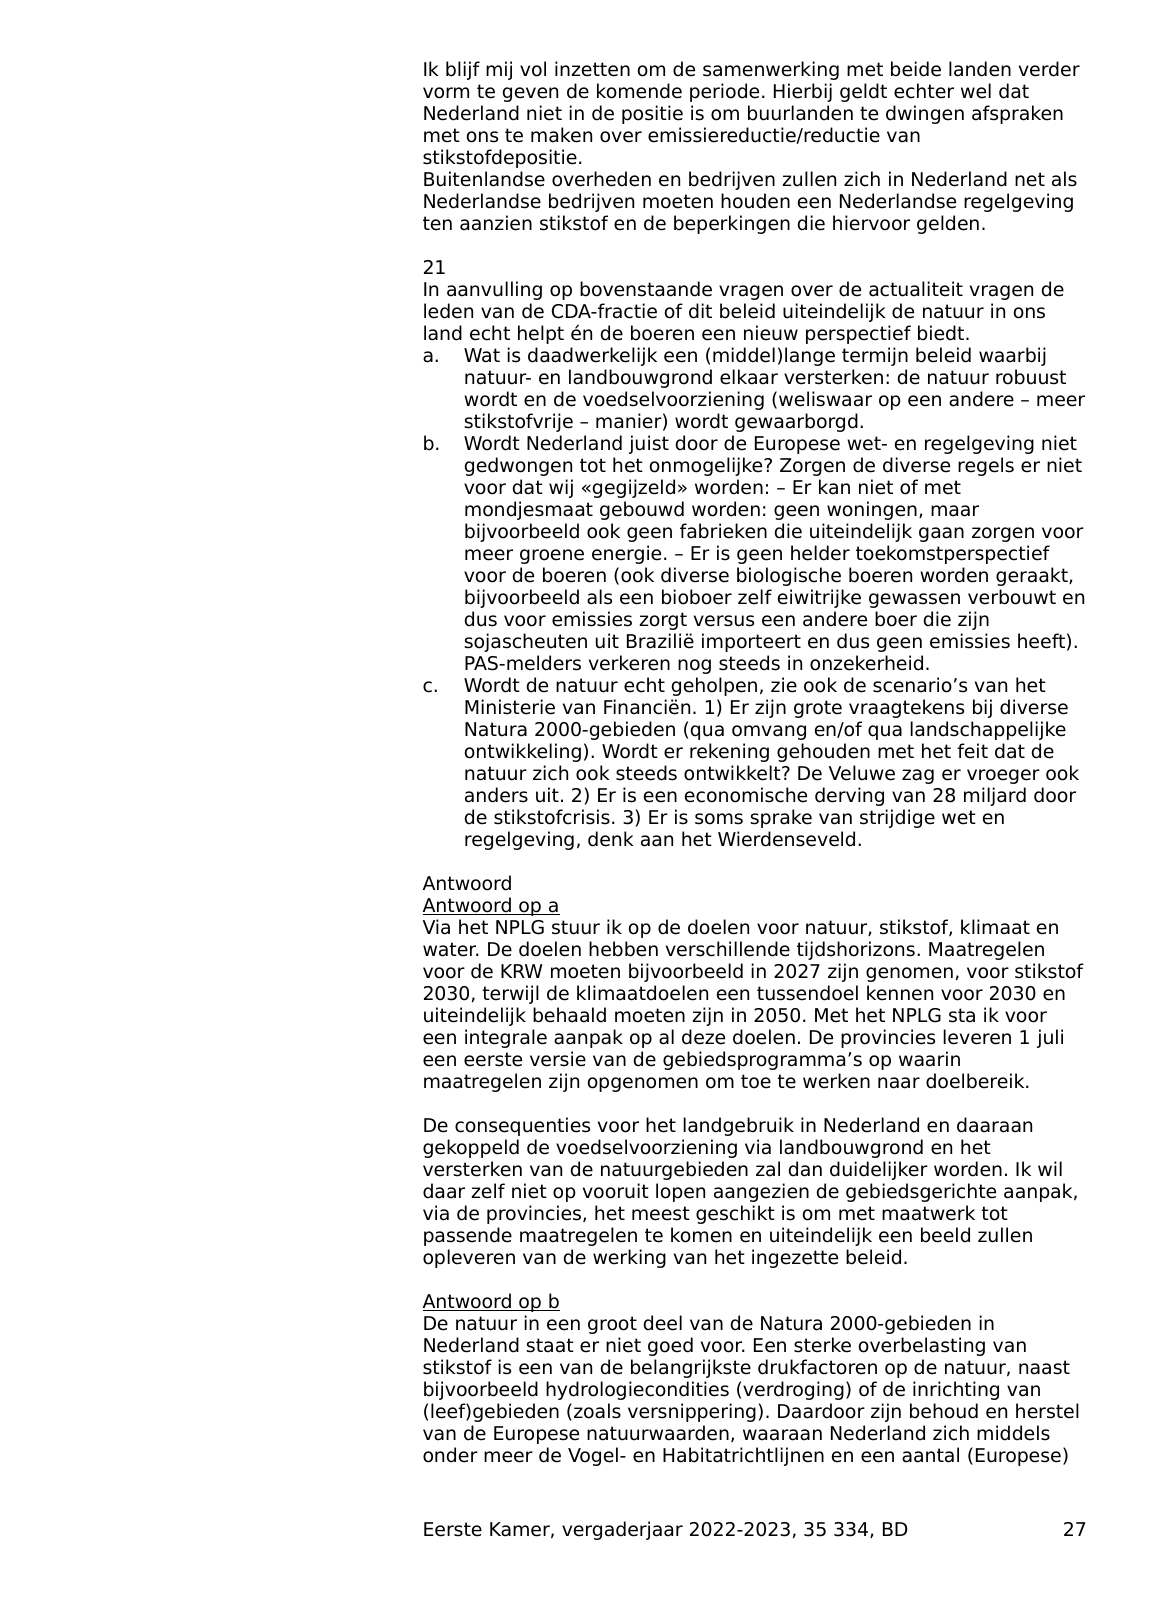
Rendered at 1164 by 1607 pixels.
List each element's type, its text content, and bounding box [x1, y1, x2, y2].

text In aanvulling op bovenstaande vragen over de actualiteit vragen de leden van de CDA-fractie of dit beleid uiteindelijk de natuur in ons land echt helpt én de boeren een nieuw perspectief biedt. [422, 279, 1087, 345]
text b. Wordt Nederland juist door de Europese wet- en regelgeving niet gedwongen tot het onmogelijke? Zorgen de diverse regels er niet voor dat wij «gegijzeld» worden: – Er kan niet of met mondjesmaat gebouwd worden: geen woningen, maar bijvoorbeeld ook geen fabrieken die uiteindelijk gaan zorgen voor meer groene energie. – Er is geen helder toekomstperspectief voor de boeren (ook diverse biologische boeren worden geraakt, bijvoorbeeld als een bioboer zelf eiwitrijke gewassen verbouwt en dus voor emissies zorgt versus een andere boer die zijn sojascheuten uit Brazilië importeert en dus geen emissies heeft). [422, 433, 1087, 653]
text Via het NPLG stuur ik op de doelen voor natuur, stikstof, klimaat en water. De doelen hebben verschillende tijdshorizons. Maatregelen voor de KRW moeten bijvoorbeeld in 2027 zijn genomen, voor stikstof 2030, terwijl de klimaatdoelen een tussendoel kennen voor 2030 en uiteindelijk behaald moeten zijn in 2050. Met het NPLG sta ik voor een integrale aanpak op al deze doelen. De provincies leveren 1 juli een eerste versie van de gebiedsprogramma’s op waarin maatregelen zijn opgenomen om toe te werken naar doelbereik. [422, 917, 1087, 1092]
text Buitenlandse overheden en bedrijven zullen zich in Nederland net als Nederlandse bedrijven moeten houden een Nederlandse regelgeving ten aanzien stikstof en de beperkingen die hiervoor gelden. [422, 169, 1087, 235]
text PAS-melders verkeren nog steeds in onzekerheid. [464, 653, 1087, 675]
text 21 [422, 257, 1087, 279]
text c. Wordt de natuur echt geholpen, zie ook de scenario’s van het Ministerie van Financiën. 1) Er zijn grote vraagtekens bij diverse Natura 2000-gebieden (qua omvang en/of qua landschappelijke ontwikkeling). Wordt er rekening gehouden met het feit dat de natuur zich ook steeds ontwikkelt? De Veluwe zag er vroeger ook anders uit. 2) Er is een economische derving van 28 miljard door de stikstofcrisis. 3) Er is soms sprake van strijdige wet en regelgeving, denk aan het Wierdenseveld. [422, 675, 1087, 851]
text Ik blijf mij vol inzetten om de samenwerking met beide landen verder vorm te geven de komende periode. Hierbij geldt echter wel dat Nederland niet in de positie is om buurlanden te dwingen afspraken met ons te maken over emissiereductie/reductie van stikstofdepositie. [422, 59, 1087, 169]
text Antwoord op b [422, 1291, 1087, 1313]
text Antwoord op a [422, 895, 1087, 917]
text De natuur in een groot deel van de Natura 2000-gebieden in Nederland staat er niet goed voor. Een sterke overbelasting van stikstof is een van de belangrijkste drukfactoren op de natuur, naast bijvoorbeeld hydrologiecondities (verdroging) of de inrichting van (leef)gebieden (zoals versnippering). Daardoor zijn behoud en herstel van de Europese natuurwaarden, waaraan Nederland zich middels onder meer de Vogel- en Habitatrichtlijnen en een aantal (Europese) [422, 1313, 1087, 1467]
text De consequenties voor het landgebruik in Nederland en daaraan gekoppeld de voedselvoorziening via landbouwgrond en het versterken van de natuurgebieden zal dan duidelijker worden. Ik wil daar zelf niet op vooruit lopen aangezien de gebiedsgerichte aanpak, via de provincies, het meest geschikt is om met maatwerk tot passende maatregelen te komen en uiteindelijk een beeld zullen opleveren van de werking van het ingezette beleid. [422, 1115, 1087, 1268]
text Antwoord [422, 873, 1087, 895]
text a. Wat is daadwerkelijk een (middel)lange termijn beleid waarbij natuur- en landbouwgrond elkaar versterken: de natuur robuust wordt en de voedselvoorziening (weliswaar op een andere – meer stikstofvrije – manier) wordt gewaarborgd. [422, 345, 1087, 433]
